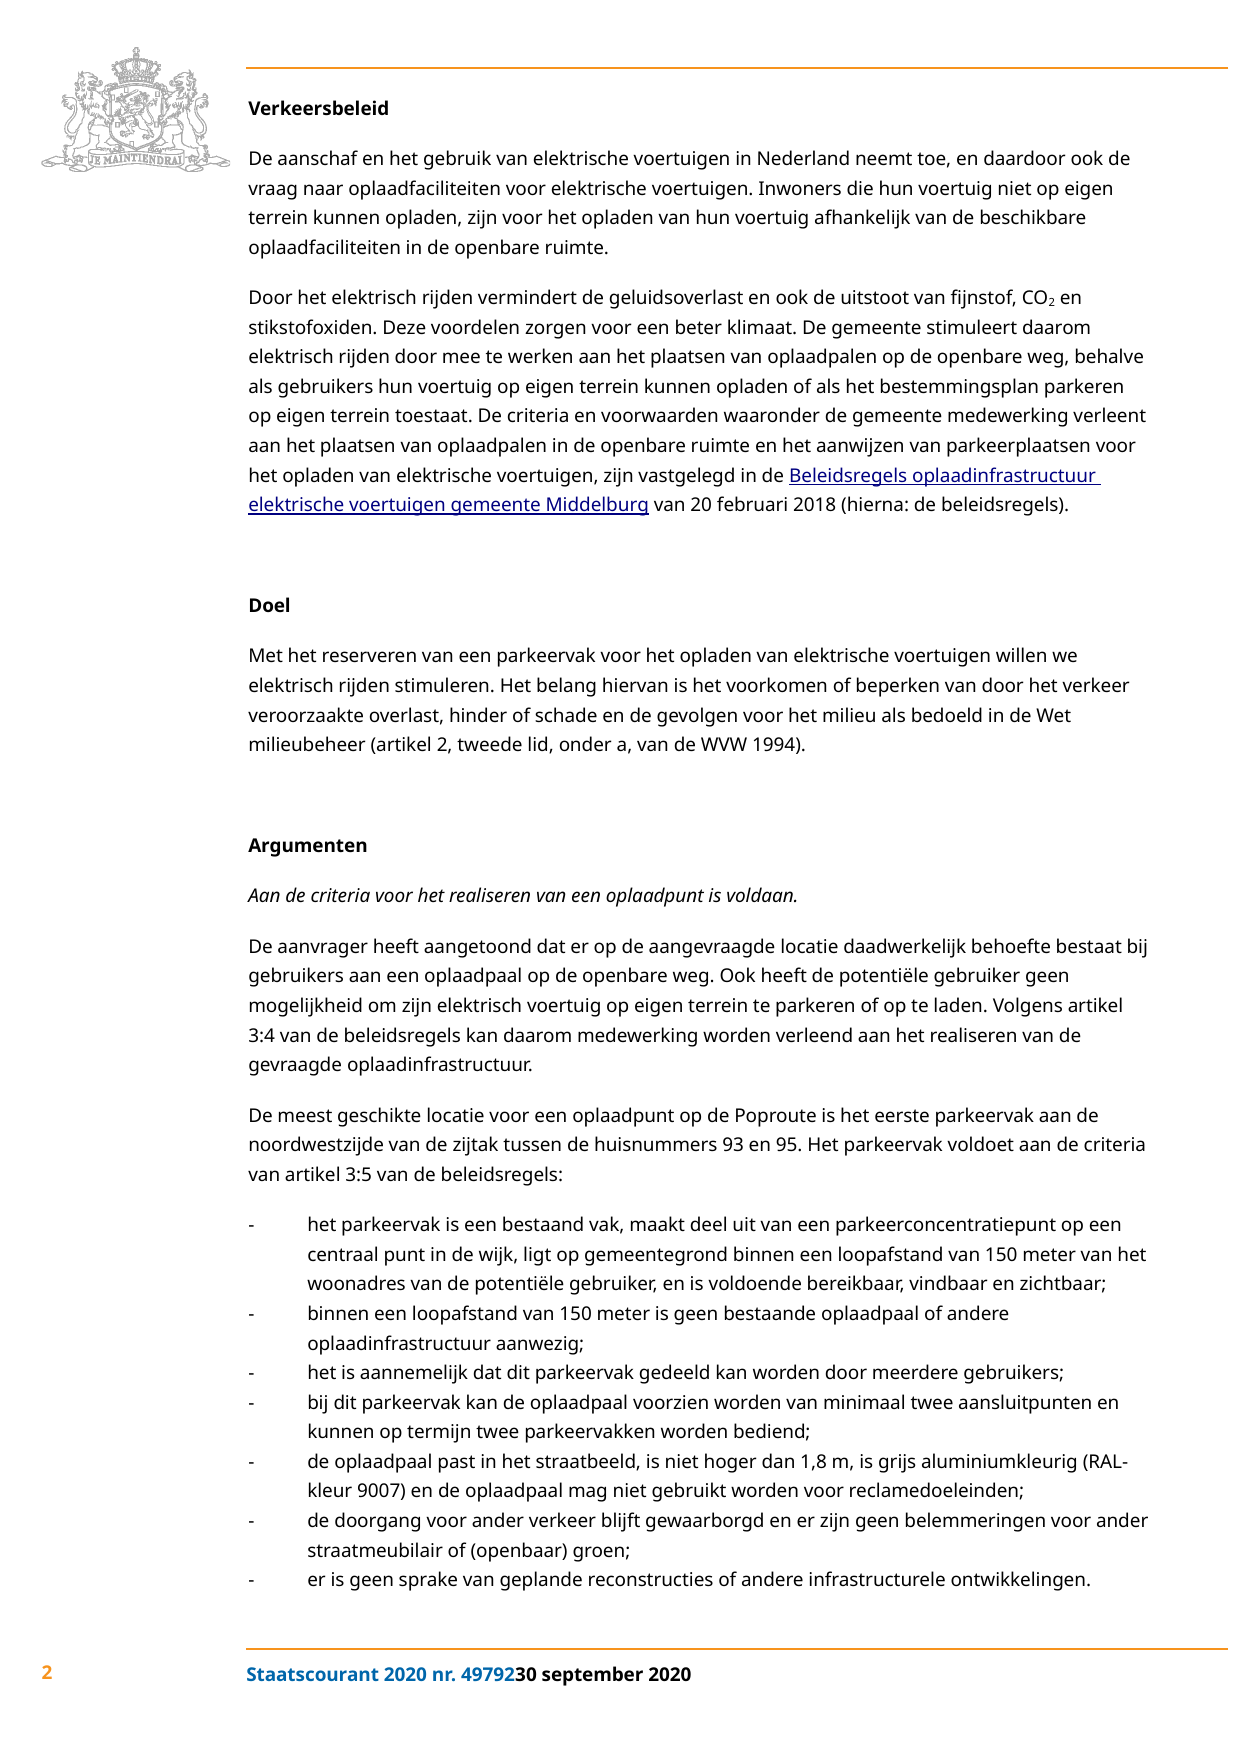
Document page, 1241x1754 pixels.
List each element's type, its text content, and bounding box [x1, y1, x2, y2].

text De aanvrager heeft aangetoond dat er op de aangevraagde locatie daadwerkelijk behoefte bestaat bij gebruikers aan een oplaadpaal op de openbare weg. Ook heeft de potentiële gebruiker geen mogelijkheid om zijn elektrisch voertuig op eigen terrein te parkeren of op te laden. Volgens artikel 3:4 van de beleidsregels kan daarom medewerking worden verleend aan het realiseren van de gevraagde oplaadinfrastructuur. [248, 933, 1152, 1077]
list er is geen sprake van geplande reconstructies of andere infrastructurele ontwikkelingen. [248, 1566, 1152, 1592]
list de oplaadpaal past in het straatbeeld, is niet hoger dan 1,8 m, is grijs aluminiumkleurig (RAL-kleur 9007) en de oplaadpaal mag niet gebruikt worden voor reclamedoeleinden; [248, 1448, 1152, 1503]
text Door het elektrisch rijden vermindert de geluidsoverlast en ook de uitstoot van fijnstof, CO2 en stikstofoxiden. Deze voordelen zorgen voor een beter klimaat. De gemeente stimuleert daarom elektrisch rijden door mee te werken aan het plaatsen van oplaadpalen op de openbare weg, behalve als gebruikers hun voertuig op eigen terrein kunnen opladen of als het bestemmingsplan parkeren op eigen terrein toestaat. De criteria en voorwaarden waaronder de gemeente medewerking verleent aan het plaatsen van oplaadpalen in de openbare ruimte en het aanwijzen van parkeerplaatsen voor het opladen van elektrische voertuigen, zijn vastgelegd in de Beleidsregels oplaadinfrastructuur elektrische voertuigen gemeente Middelburg van 20 februari 2018 (hierna: de beleidsregels). [248, 284, 1152, 517]
list de doorgang voor ander verkeer blijft gewaarborgd en er zijn geen belemmeringen voor ander straatmeubilair of (openbaar) groen; [248, 1507, 1152, 1563]
text Verkeersbeleid [248, 95, 1152, 121]
picture [41, 47, 231, 172]
list binnen een loopafstand van 150 meter is geen bestaande oplaadpaal of andere oplaadinfrastructuur aanwezig; [248, 1300, 1152, 1356]
text Met het reserveren van een parkeervak voor het opladen van elektrische voertuigen willen we elektrisch rijden stimuleren. Het belang hiervan is het voorkomen of beperken van door het verkeer veroorzaakte overlast, hinder of schade en de gevolgen voor het milieu als bedoeld in de Wet milieubeheer (artikel 2, tweede lid, onder a, van de WVW 1994). [248, 643, 1152, 757]
text De meest geschikte locatie voor een oplaadpunt op de Poproute is het eerste parkeervak aan de noordwestzijde van de zijtak tussen de huisnummers 93 en 95. Het parkeervak voldoet aan de criteria van artikel 3:5 van de beleidsregels: [248, 1102, 1152, 1187]
list het parkeervak is een bestaand vak, maakt deel uit van een parkeerconcentratiepunt op een centraal punt in de wijk, ligt op gemeentegrond binnen een loopafstand van 150 meter van het woonadres van de potentiële gebruiker, en is voldoende bereikbaar, vindbaar en zichtbaar; [248, 1211, 1152, 1296]
text De aanschaf en het gebruik van elektrische voertuigen in Nederland neemt toe, en daardoor ook de vraag naar oplaadfaciliteiten voor elektrische voertuigen. Inwoners die hun voertuig niet op eigen terrein kunnen opladen, zijn voor het opladen van hun voertuig afhankelijk van de beschikbare oplaadfaciliteiten in de openbare ruimte. [248, 145, 1152, 260]
text Aan de criteria voor het realiseren van een oplaadpunt is voldaan. [248, 883, 1152, 908]
text Doel [248, 592, 1152, 618]
list bij dit parkeervak kan de oplaadpaal voorzien worden van minimaal twee aansluitpunten en kunnen op termijn twee parkeervakken worden bediend; [248, 1389, 1152, 1444]
list het is aannemelijk dat dit parkeervak gedeeld kan worden door meerdere gebruikers; [248, 1359, 1152, 1385]
text Argumenten [248, 832, 1152, 858]
